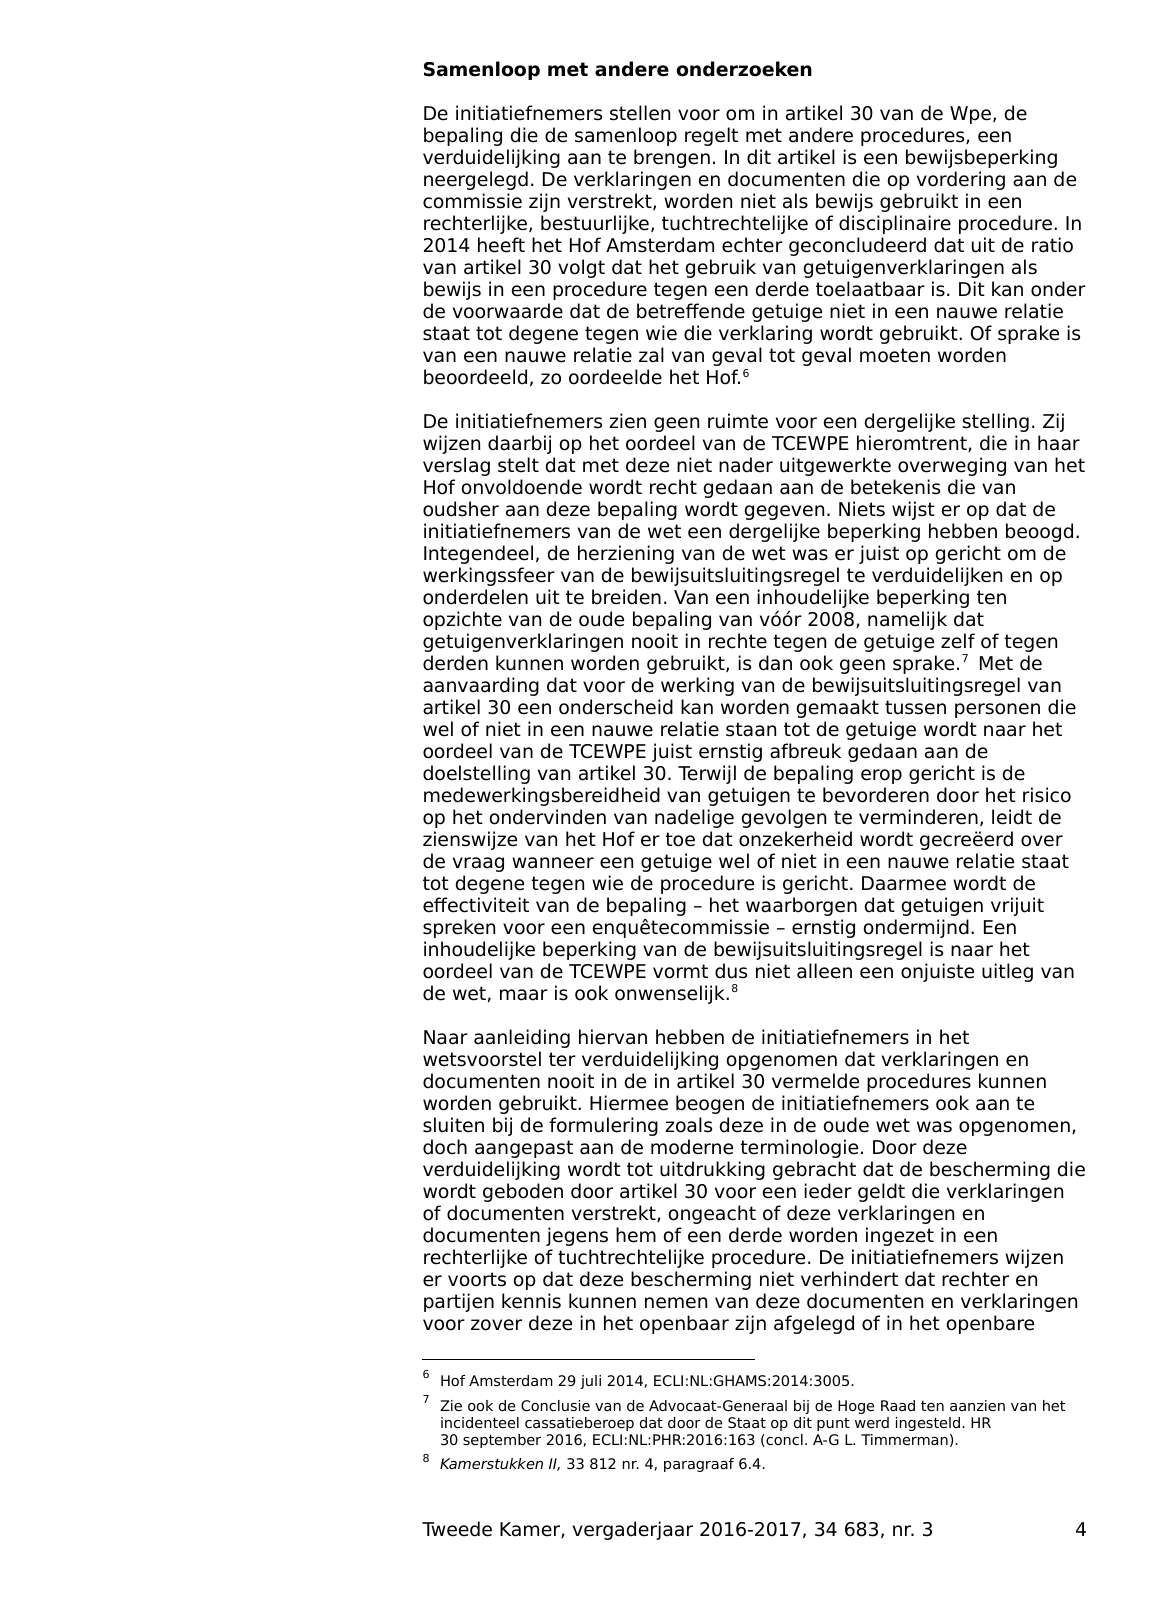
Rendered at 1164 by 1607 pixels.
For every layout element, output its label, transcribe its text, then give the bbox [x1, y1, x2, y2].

text Kamerstukken II, 33 812 nr. 4, paragraaf 6.4. [422, 1452, 1087, 1474]
text De initiatiefnemers zien geen ruimte voor een dergelijke stelling. Zij wijzen daarbij op het oordeel van de TCEWPE hieromtrent, die in haar verslag stelt dat met deze niet nader uitgewerkte overweging van het Hof onvoldoende wordt recht gedaan aan de betekenis die van oudsher aan deze bepaling wordt gegeven. Niets wijst er op dat de initiatiefnemers van de wet een dergelijke beperking hebben beoogd. Integendeel, de herziening van de wet was er juist op gericht om de werkingssfeer van de bewijsuitsluitingsregel te verduidelijken en op onderdelen uit te breiden. Van een inhoudelijke beperking ten opzichte van de oude bepaling van vóór 2008, namelijk dat getuigenverklaringen nooit in rechte tegen de getuige zelf of tegen derden kunnen worden gebruikt, is dan ook geen sprake. Met de aanvaarding dat voor de werking van de bewijsuitsluitingsregel van artikel 30 een onderscheid kan worden gemaakt tussen personen die wel of niet in een nauwe relatie staan tot de getuige wordt naar het oordeel van de TCEWPE juist ernstig afbreuk gedaan aan de doelstelling van artikel 30. Terwijl de bepaling erop gericht is de medewerkingsbereidheid van getuigen te bevorderen door het risico op het ondervinden van nadelige gevolgen te verminderen, leidt de zienswijze van het Hof er toe dat onzekerheid wordt gecreëerd over de vraag wanneer een getuige wel of niet in een nauwe relatie staat tot degene tegen wie de procedure is gericht. Daarmee wordt de effectiviteit van de bepaling – het waarborgen dat getuigen vrijuit spreken voor een enquêtecommissie – ernstig ondermijnd. Een inhoudelijke beperking van de bewijsuitsluitingsregel is naar het oordeel van de TCEWPE vormt dus niet alleen een onjuiste uitleg van de wet, maar is ook onwenselijk. [422, 411, 1087, 1004]
text Zie ook de Conclusie van de Advocaat-Generaal bij de Hoge Raad ten aanzien van het incidenteel cassatieberoep dat door de Staat op dit punt werd ingesteld. HR 30 september 2016, ECLI:NL:PHR:2016:163 (concl. A-G L. Timmerman). [422, 1393, 1087, 1449]
text Naar aanleiding hiervan hebben de initiatiefnemers in het wetsvoorstel ter verduidelijking opgenomen dat verklaringen en documenten nooit in de in artikel 30 vermelde procedures kunnen worden gebruikt. Hiermee beogen de initiatiefnemers ook aan te sluiten bij de formulering zoals deze in de oude wet was opgenomen, doch aangepast aan de moderne terminologie. Door deze verduidelijking wordt tot uitdrukking gebracht dat de bescherming die wordt geboden door artikel 30 voor een ieder geldt die verklaringen of documenten verstrekt, ongeacht of deze verklaringen en documenten jegens hem of een derde worden ingezet in een rechterlijke of tuchtrechtelijke procedure. De initiatiefnemers wijzen er voorts op dat deze bescherming niet verhindert dat rechter en partijen kennis kunnen nemen van deze documenten en verklaringen voor zover deze in het openbaar zijn afgelegd of in het openbare [422, 1027, 1087, 1334]
text De initiatiefnemers stellen voor om in artikel 30 van de Wpe, de bepaling die de samenloop regelt met andere procedures, een verduidelijking aan te brengen. In dit artikel is een bewijsbeperking neergelegd. De verklaringen en documenten die op vordering aan de commissie zijn verstrekt, worden niet als bewijs gebruikt in een rechterlijke, bestuurlijke, tuchtrechtelijke of disciplinaire procedure. In 2014 heeft het Hof Amsterdam echter geconcludeerd dat uit de ratio van artikel 30 volgt dat het gebruik van getuigenverklaringen als bewijs in een procedure tegen een derde toelaatbaar is. Dit kan onder de voorwaarde dat de betreffende getuige niet in een nauwe relatie staat tot degene tegen wie die verklaring wordt gebruikt. Of sprake is van een nauwe relatie zal van geval tot geval moeten worden beoordeeld, zo oordeelde het Hof. [422, 103, 1087, 389]
text Hof Amsterdam 29 juli 2014, ECLI:NL:GHAMS:2014:3005. [422, 1368, 1087, 1391]
subtitle Samenloop met andere onderzoeken [422, 59, 1087, 81]
